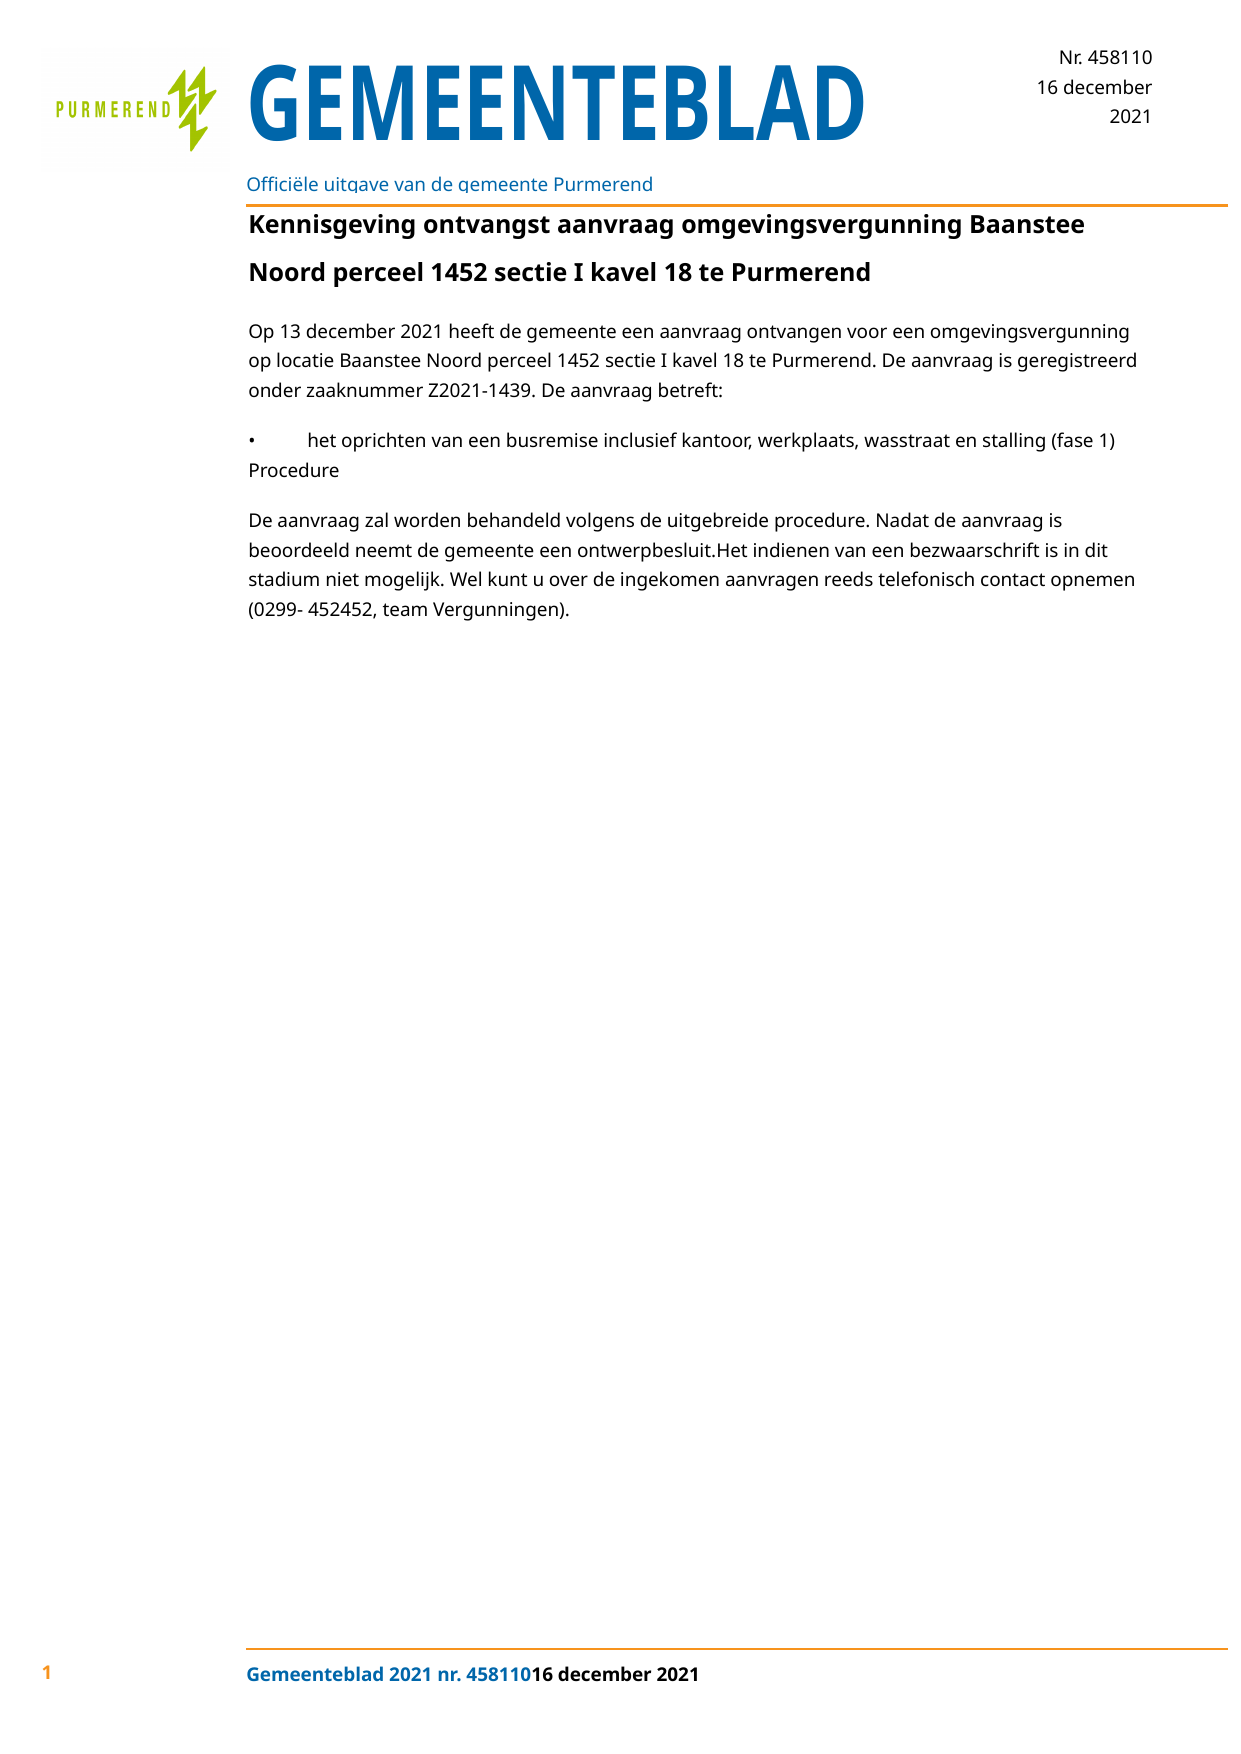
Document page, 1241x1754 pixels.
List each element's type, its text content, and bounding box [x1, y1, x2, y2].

picture [41, 47, 231, 172]
text Kennisgeving ontvangst aanvraag omgevingsvergunning Baanstee Noord perceel 1452 sectie I kavel 18 te Purmerend [248, 207, 1152, 288]
text Op 13 december 2021 heeft de gemeente een aanvraag ontvangen voor een omgevingsvergunning op locatie Baanstee Noord perceel 1452 sectie I kavel 18 te Purmerend. De aanvraag is geregistreerd onder zaaknummer Z2021-1439. De aanvraag betreft: [248, 318, 1152, 403]
text De aanvraag zal worden behandeld volgens de uitgebreide procedure. Nadat de aanvraag is beoordeeld neemt de gemeente een ontwerpbesluit.Het indienen van een bezwaarschrift is in dit stadium niet mogelijk. Wel kunt u over de ingekomen aanvragen reeds telefonisch contact opnemen (0299- 452452, team Vergunningen). [248, 507, 1152, 622]
list het oprichten van een busremise inclusief kantoor, werkplaats, wasstraat en stalling (fase 1) [248, 427, 1152, 453]
text Procedure [248, 457, 1152, 483]
